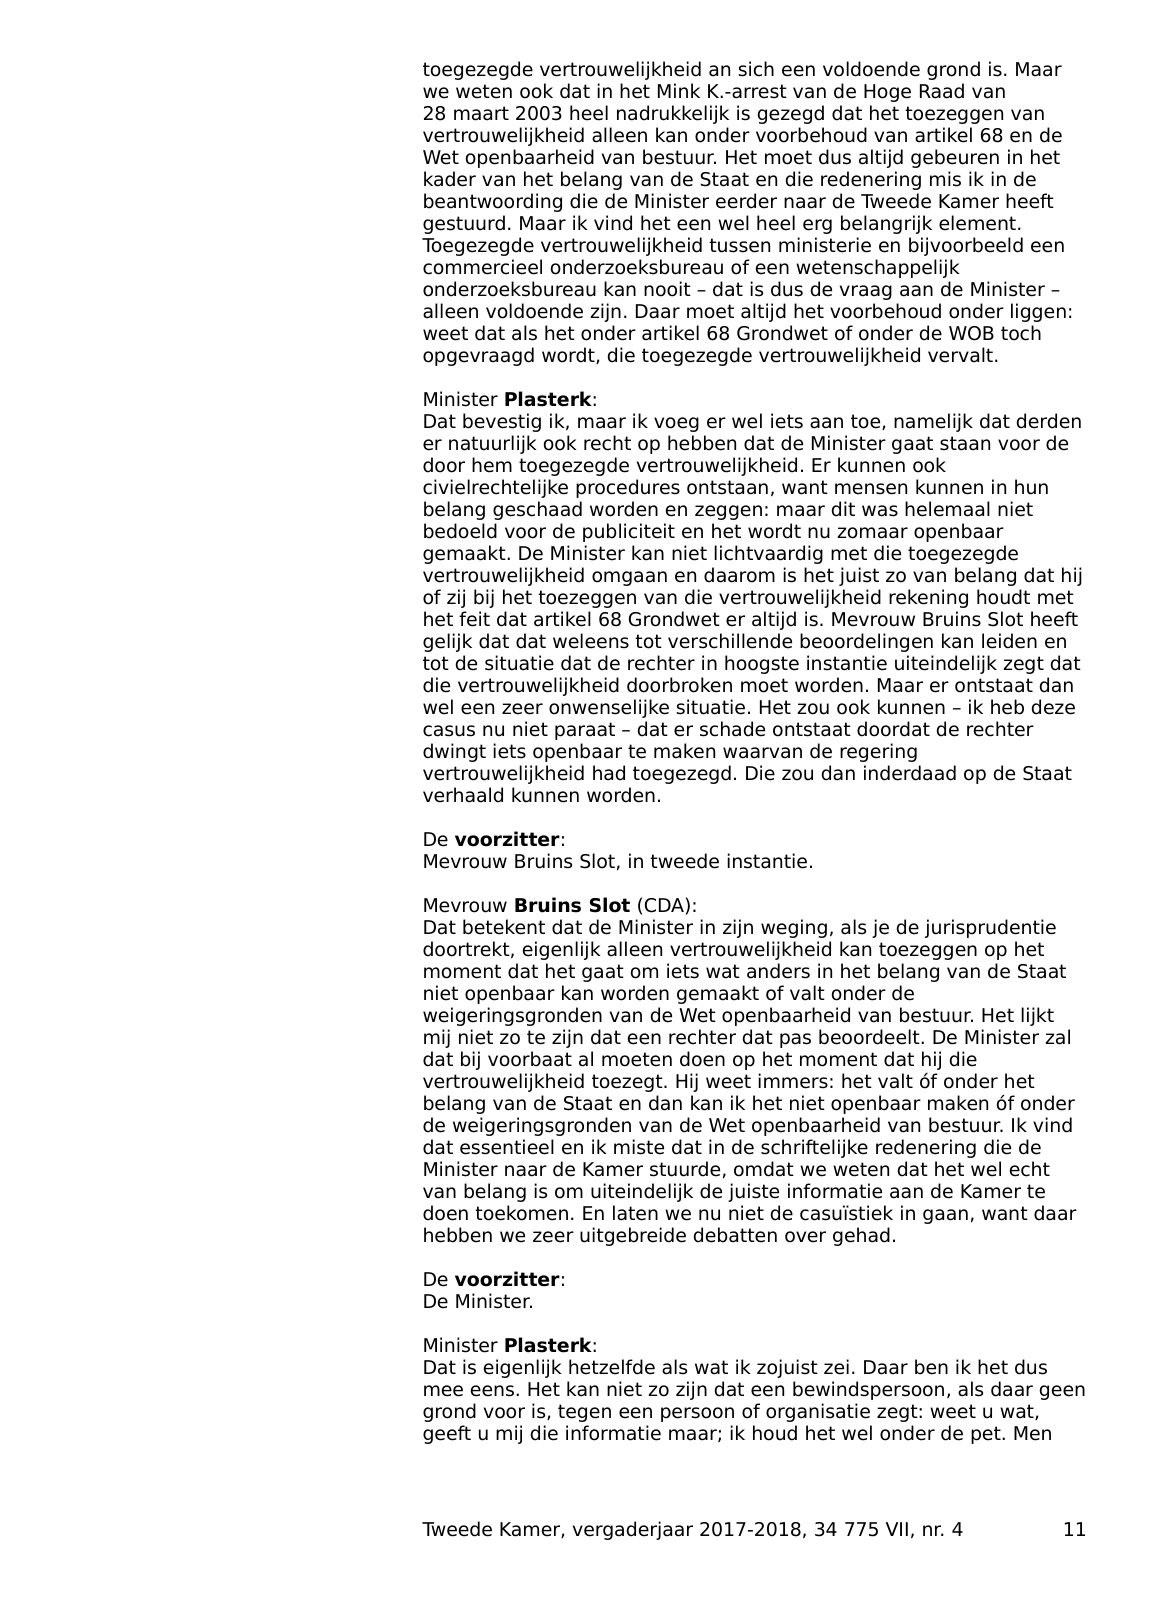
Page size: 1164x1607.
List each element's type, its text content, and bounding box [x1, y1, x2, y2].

text Dat is eigenlijk hetzelfde als wat ik zojuist zei. Daar ben ik het dus mee eens. Het kan niet zo zijn dat een bewindspersoon, als daar geen grond voor is, tegen een persoon of organisatie zegt: weet u wat, geeft u mij die informatie maar; ik houd het wel onder de pet. Men [422, 1357, 1087, 1445]
text De voorzitter: [422, 829, 1087, 851]
text Dat betekent dat de Minister in zijn weging, als je de jurisprudentie doortrekt, eigenlijk alleen vertrouwelijkheid kan toezeggen op het moment dat het gaat om iets wat anders in het belang van de Staat niet openbaar kan worden gemaakt of valt onder de weigeringsgronden van de Wet openbaarheid van bestuur. Het lijkt mij niet zo te zijn dat een rechter dat pas beoordeelt. De Minister zal dat bij voorbaat al moeten doen op het moment dat hij die vertrouwelijkheid toezegt. Hij weet immers: het valt óf onder het belang van de Staat en dan kan ik het niet openbaar maken óf onder de weigeringsgronden van de Wet openbaarheid van bestuur. Ik vind dat essentieel en ik miste dat in de schriftelijke redenering die de Minister naar de Kamer stuurde, omdat we weten dat het wel echt van belang is om uiteindelijk de juiste informatie aan de Kamer te doen toekomen. En laten we nu niet de casuïstiek in gaan, want daar hebben we zeer uitgebreide debatten over gehad. [422, 917, 1087, 1247]
text Mevrouw Bruins Slot (CDA): [422, 895, 1087, 917]
text De Minister. [422, 1291, 1087, 1313]
text Minister Plasterk: [422, 1335, 1087, 1357]
text Dat bevestig ik, maar ik voeg er wel iets aan toe, namelijk dat derden er natuurlijk ook recht op hebben dat de Minister gaat staan voor de door hem toegezegde vertrouwelijkheid. Er kunnen ook civielrechtelijke procedures ontstaan, want mensen kunnen in hun belang geschaad worden en zeggen: maar dit was helemaal niet bedoeld voor de publiciteit en het wordt nu zomaar openbaar gemaakt. De Minister kan niet lichtvaardig met die toegezegde vertrouwelijkheid omgaan en daarom is het juist zo van belang dat hij of zij bij het toezeggen van die vertrouwelijkheid rekening houdt met het feit dat artikel 68 Grondwet er altijd is. Mevrouw Bruins Slot heeft gelijk dat dat weleens tot verschillende beoordelingen kan leiden en tot de situatie dat de rechter in hoogste instantie uiteindelijk zegt dat die vertrouwelijkheid doorbroken moet worden. Maar er ontstaat dan wel een zeer onwenselijke situatie. Het zou ook kunnen – ik heb deze casus nu niet paraat – dat er schade ontstaat doordat de rechter dwingt iets openbaar te maken waarvan de regering vertrouwelijkheid had toegezegd. Die zou dan inderdaad op de Staat verhaald kunnen worden. [422, 411, 1087, 807]
text De voorzitter: [422, 1269, 1087, 1291]
text Minister Plasterk: [422, 389, 1087, 411]
text Mevrouw Bruins Slot, in tweede instantie. [422, 851, 1087, 873]
text toegezegde vertrouwelijkheid an sich een voldoende grond is. Maar we weten ook dat in het Mink K.-arrest van de Hoge Raad van 28 maart 2003 heel nadrukkelijk is gezegd dat het toezeggen van vertrouwelijkheid alleen kan onder voorbehoud van artikel 68 en de Wet openbaarheid van bestuur. Het moet dus altijd gebeuren in het kader van het belang van de Staat en die redenering mis ik in de beantwoording die de Minister eerder naar de Tweede Kamer heeft gestuurd. Maar ik vind het een wel heel erg belangrijk element. Toegezegde vertrouwelijkheid tussen ministerie en bijvoorbeeld een commercieel onderzoeksbureau of een wetenschappelijk onderzoeksbureau kan nooit – dat is dus de vraag aan de Minister – alleen voldoende zijn. Daar moet altijd het voorbehoud onder liggen: weet dat als het onder artikel 68 Grondwet of onder de WOB toch opgevraagd wordt, die toegezegde vertrouwelijkheid vervalt. [422, 59, 1087, 367]
